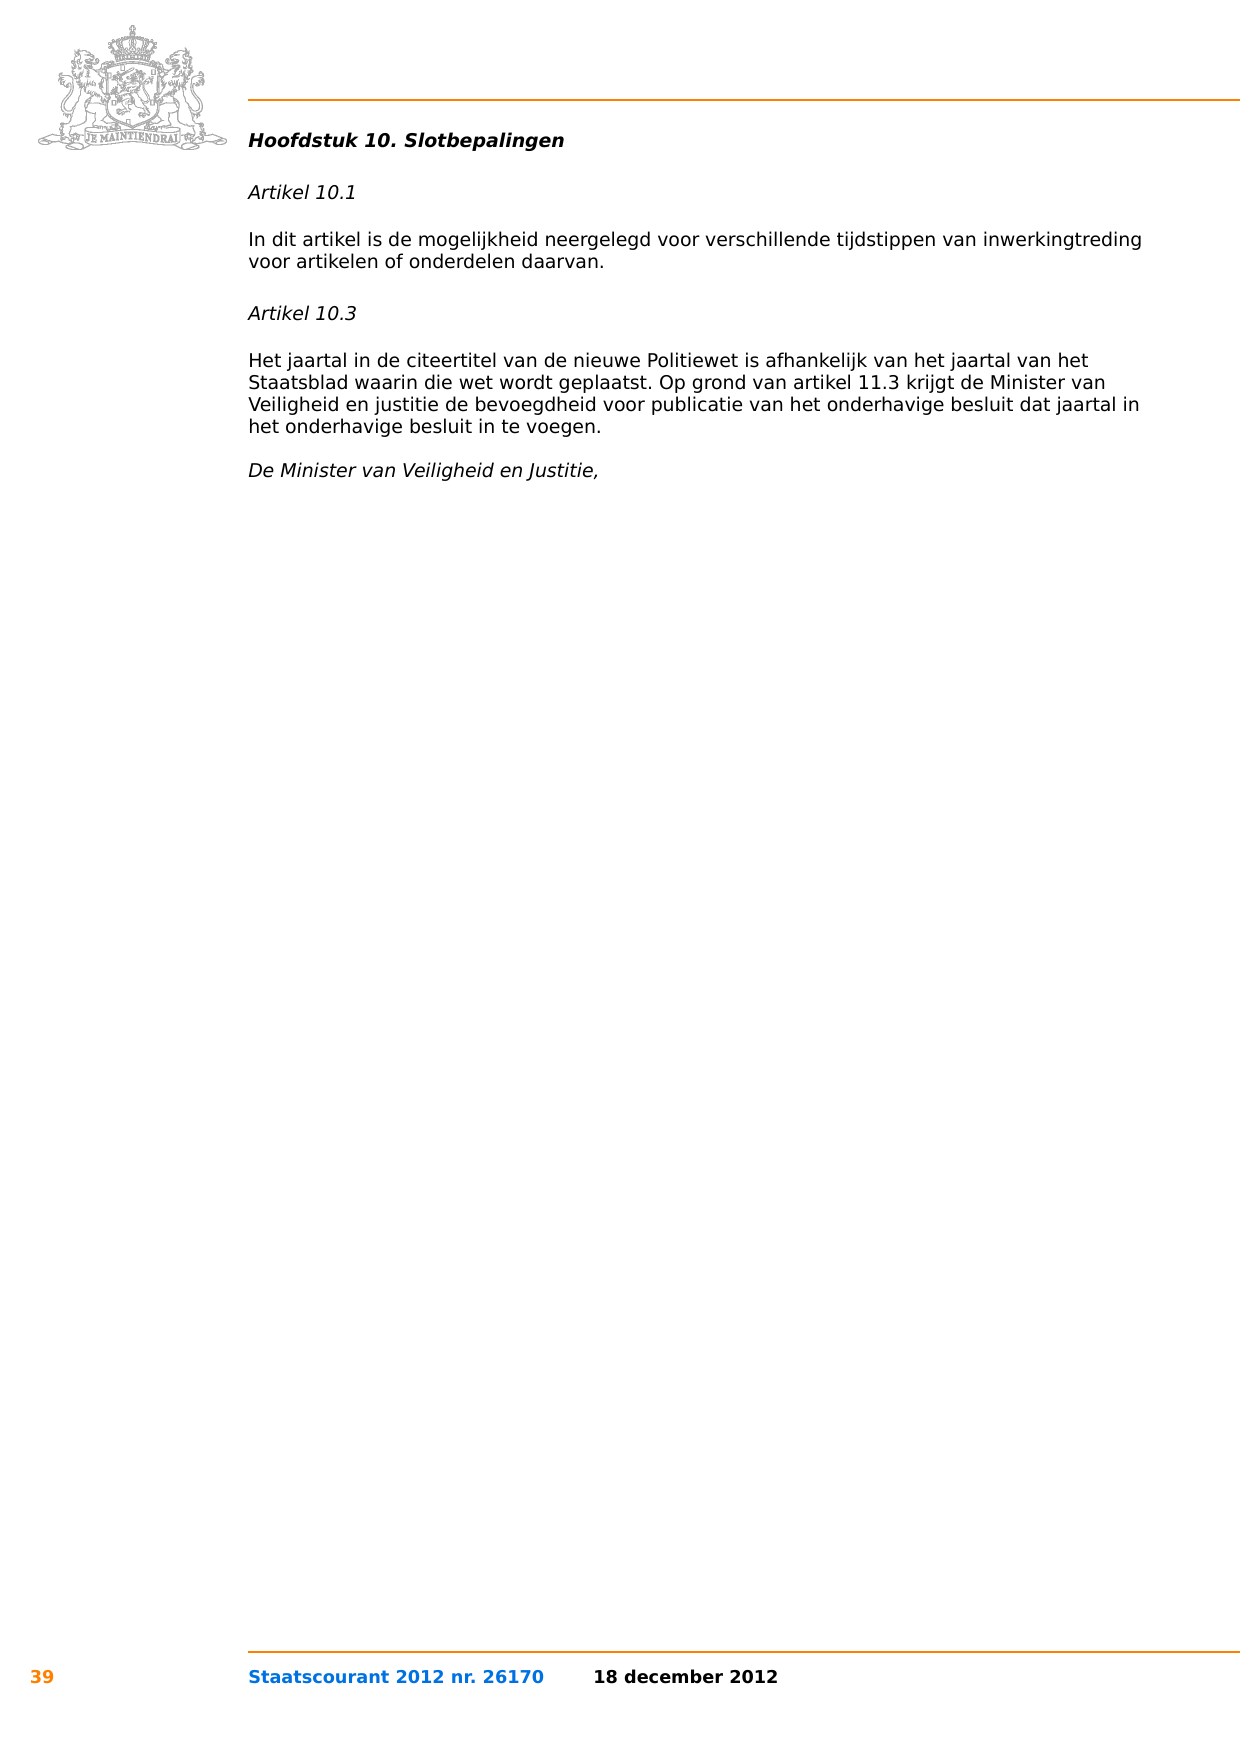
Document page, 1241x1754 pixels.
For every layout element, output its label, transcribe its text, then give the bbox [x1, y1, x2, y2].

text De Minister van Veiligheid en Justitie, [248, 459, 1163, 482]
picture [38, 25, 227, 150]
text In dit artikel is de mogelijkheid neergelegd voor verschillende tijdstippen van inwerkingtreding voor artikelen of onderdelen daarvan. [248, 229, 1163, 273]
subtitle Hoofdstuk 10. Slotbepalingen [248, 130, 1163, 152]
subtitle Artikel 10.1 [248, 182, 1163, 204]
text Het jaartal in de citeertitel van de nieuwe Politiewet is afhankelijk van het jaartal van het Staatsblad waarin die wet wordt geplaatst. Op grond van artikel 11.3 krijgt de Minister van Veiligheid en justitie de bevoegdheid voor publicatie van het onderhavige besluit dat jaartal in het onderhavige besluit in te voegen. [248, 350, 1163, 438]
subtitle Artikel 10.3 [248, 303, 1163, 325]
